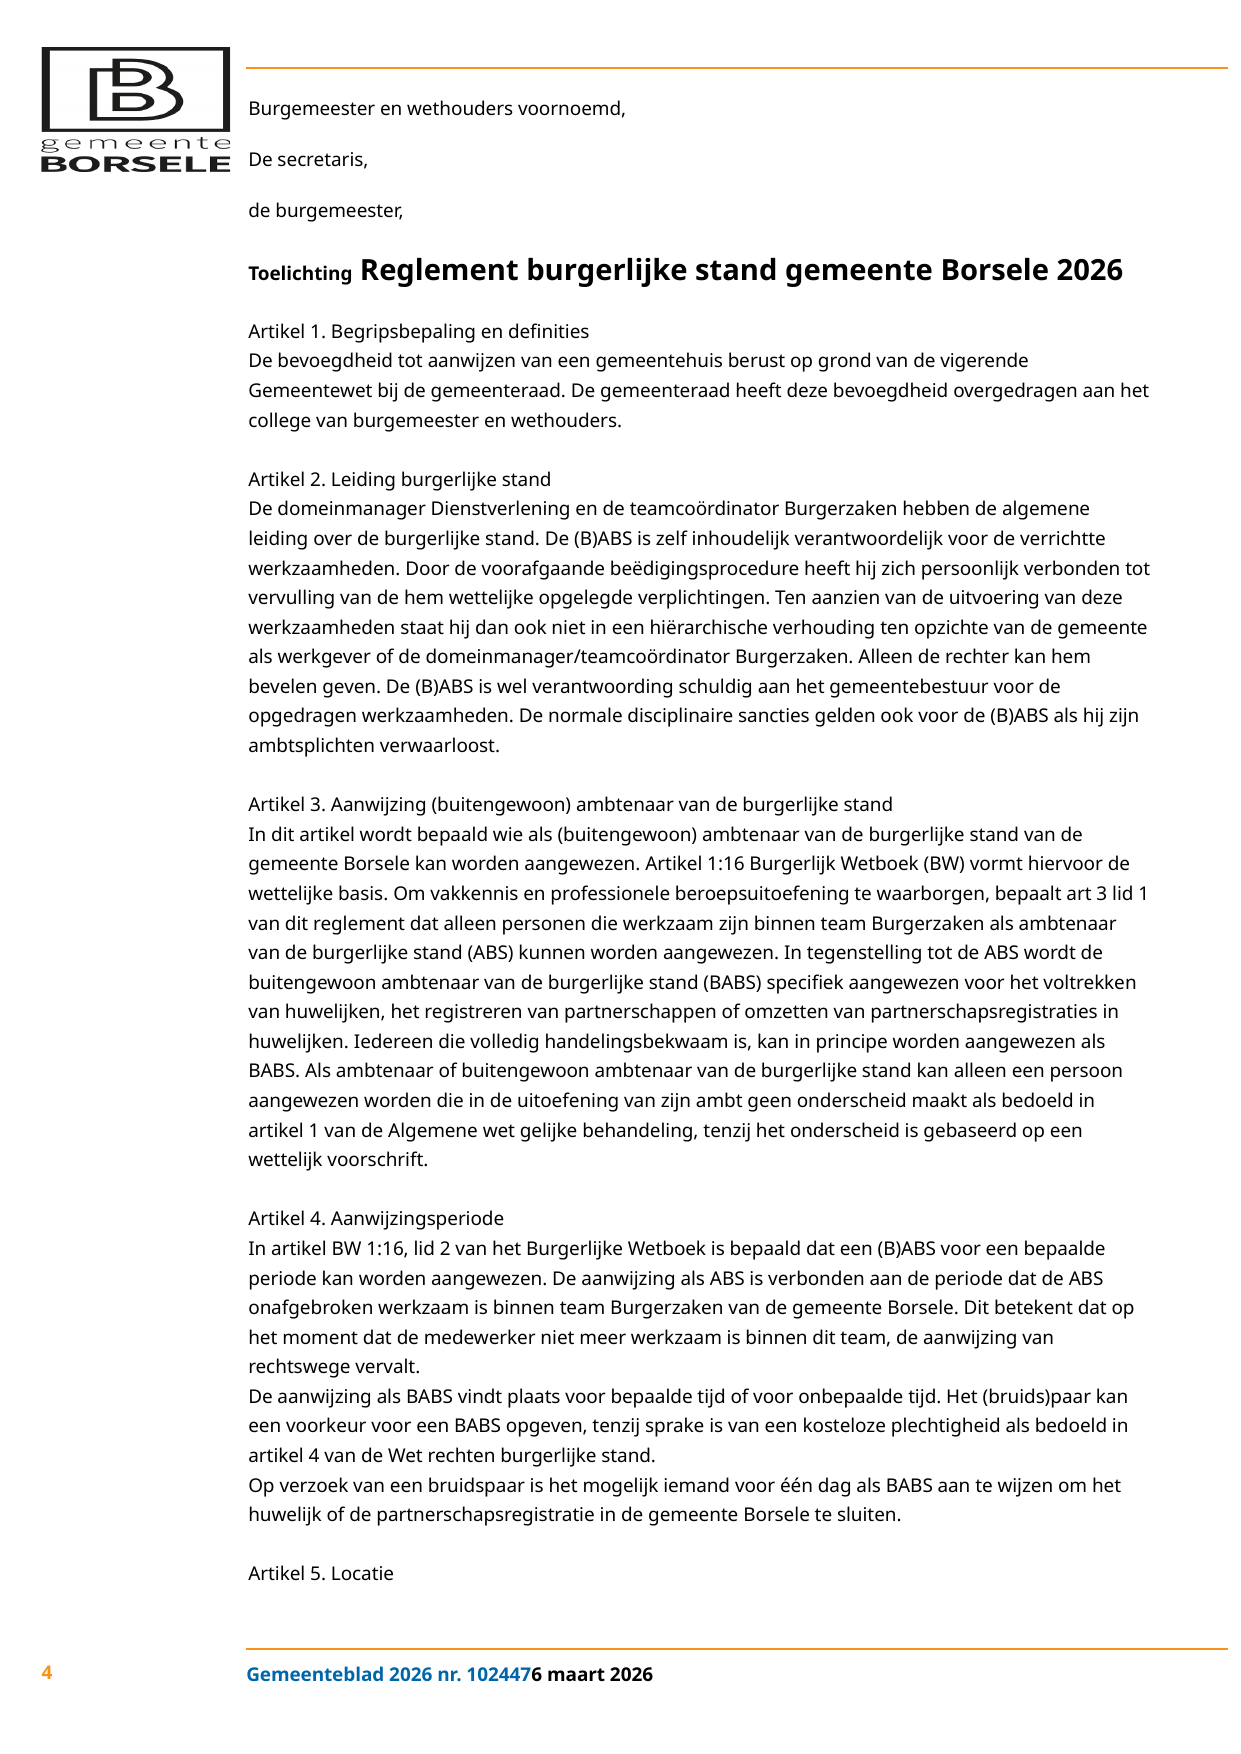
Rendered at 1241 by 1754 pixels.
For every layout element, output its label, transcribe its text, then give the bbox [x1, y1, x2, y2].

text Artikel 3. Aanwijzing (buitengewoon) ambtenaar van de burgerlijke stand [248, 791, 1152, 817]
text Burgemeester en wethouders voornoemd, [248, 95, 1152, 121]
text Toelichting Reglement burgerlijke stand gemeente Borsele 2026 [248, 249, 1152, 289]
text Artikel 4. Aanwijzingsperiode [248, 1206, 1152, 1231]
text De aanwijzing als BABS vindt plaats voor bepaalde tijd of voor onbepaalde tijd. Het (bruids)paar kan een voorkeur voor een BABS opgeven, tenzij sprake is van een kosteloze plechtigheid als bedoeld in artikel 4 van de Wet rechten burgerlijke stand. [248, 1383, 1152, 1468]
text In dit artikel wordt bepaald wie als (buitengewoon) ambtenaar van de burgerlijke stand van de gemeente Borsele kan worden aangewezen. Artikel 1:16 Burgerlijk Wetboek (BW) vormt hiervoor de wettelijke basis. Om vakkennis en professionele beroepsuitoefening te waarborgen, bepaalt art 3 lid 1 van dit reglement dat alleen personen die werkzaam zijn binnen team Burgerzaken als ambtenaar van de burgerlijke stand (ABS) kunnen worden aangewezen. In tegenstelling tot de ABS wordt de buitengewoon ambtenaar van de burgerlijke stand (BABS) specifiek aangewezen voor het voltrekken van huwelijken, het registreren van partnerschappen of omzetten van partnerschapsregistraties in huwelijken. Iedereen die volledig handelingsbekwaam is, kan in principe worden aangewezen als BABS. Als ambtenaar of buitengewoon ambtenaar van de burgerlijke stand kan alleen een persoon aangewezen worden die in de uitoefening van zijn ambt geen onderscheid maakt als bedoeld in artikel 1 van de Algemene wet gelijke behandeling, tenzij het onderscheid is gebaseerd op een wettelijk voorschrift. [248, 821, 1152, 1172]
picture [41, 47, 231, 172]
text de burgemeester, [248, 198, 1152, 223]
text De secretaris, [248, 146, 1152, 172]
text Artikel 2. Leiding burgerlijke stand [248, 466, 1152, 492]
text Artikel 5. Locatie [248, 1561, 1152, 1586]
text In artikel BW 1:16, lid 2 van het Burgerlijke Wetboek is bepaald dat een (B)ABS voor een bepaalde periode kan worden aangewezen. De aanwijzing als ABS is verbonden aan de periode dat de ABS onafgebroken werkzaam is binnen team Burgerzaken van de gemeente Borsele. Dit betekent dat op het moment dat de medewerker niet meer werkzaam is binnen dit team, de aanwijzing van rechtswege vervalt. [248, 1235, 1152, 1379]
text Artikel 1. Begripsbepaling en definities [248, 318, 1152, 344]
text De bevoegdheid tot aanwijzen van een gemeentehuis berust op grond van de vigerende Gemeentewet bij de gemeenteraad. De gemeenteraad heeft deze bevoegdheid overgedragen aan het college van burgemeester en wethouders. [248, 348, 1152, 432]
text De domeinmanager Dienstverlening en de teamcoördinator Burgerzaken hebben de algemene leiding over de burgerlijke stand. De (B)ABS is zelf inhoudelijk verantwoordelijk voor de verrichtte werkzaamheden. Door de voorafgaande beëdigingsprocedure heeft hij zich persoonlijk verbonden tot vervulling van de hem wettelijke opgelegde verplichtingen. Ten aanzien van de uitvoering van deze werkzaamheden staat hij dan ook niet in een hiërarchische verhouding ten opzichte van de gemeente als werkgever of de domeinmanager/teamcoördinator Burgerzaken. Alleen de rechter kan hem bevelen geven. De (B)ABS is wel verantwoording schuldig aan het gemeentebestuur voor de opgedragen werkzaamheden. De normale disciplinaire sancties gelden ook voor de (B)ABS als hij zijn ambtsplichten verwaarloost. [248, 496, 1152, 758]
text Op verzoek van een bruidspaar is het mogelijk iemand voor één dag als BABS aan te wijzen om het huwelijk of de partnerschapsregistratie in de gemeente Borsele te sluiten. [248, 1472, 1152, 1527]
